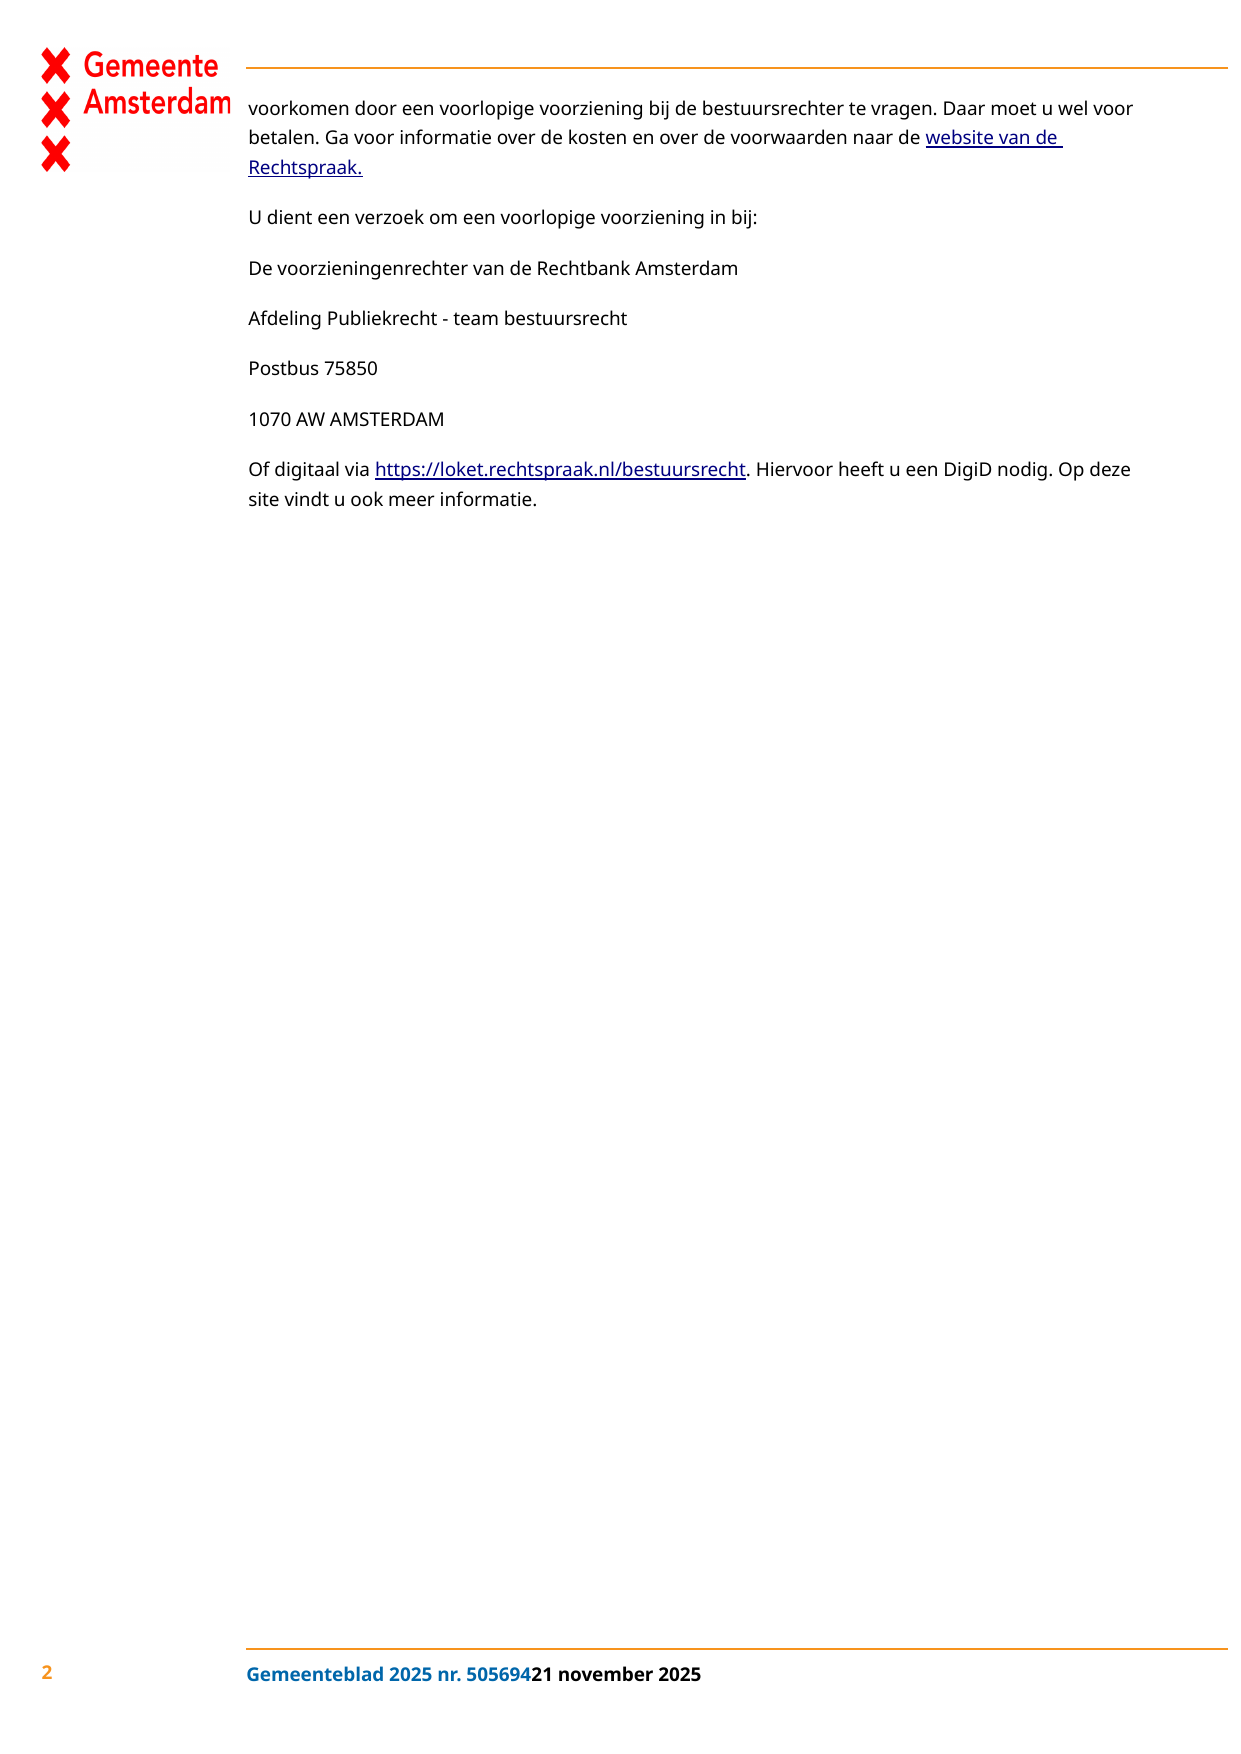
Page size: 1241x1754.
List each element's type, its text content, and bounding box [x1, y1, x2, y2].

text De voorzieningenrechter van de Rechtbank Amsterdam [248, 255, 1152, 281]
text Afdeling Publiekrecht - team bestuursrecht [248, 305, 1152, 331]
text Of digitaal via https://loket.rechtspraak.nl/bestuursrecht. Hiervoor heeft u een DigiD nodig. Op deze site vindt u ook meer informatie. [248, 456, 1152, 512]
picture [41, 47, 231, 172]
text U dient een verzoek om een voorlopige voorziening in bij: [248, 204, 1152, 230]
text voorkomen door een voorlopige voorziening bij de bestuursrechter te vragen. Daar moet u wel voor betalen. Ga voor informatie over de kosten en over de voorwaarden naar de website van de Rechtspraak. [248, 95, 1152, 180]
text 1070 AW AMSTERDAM [248, 406, 1152, 432]
text Postbus 75850 [248, 356, 1152, 381]
